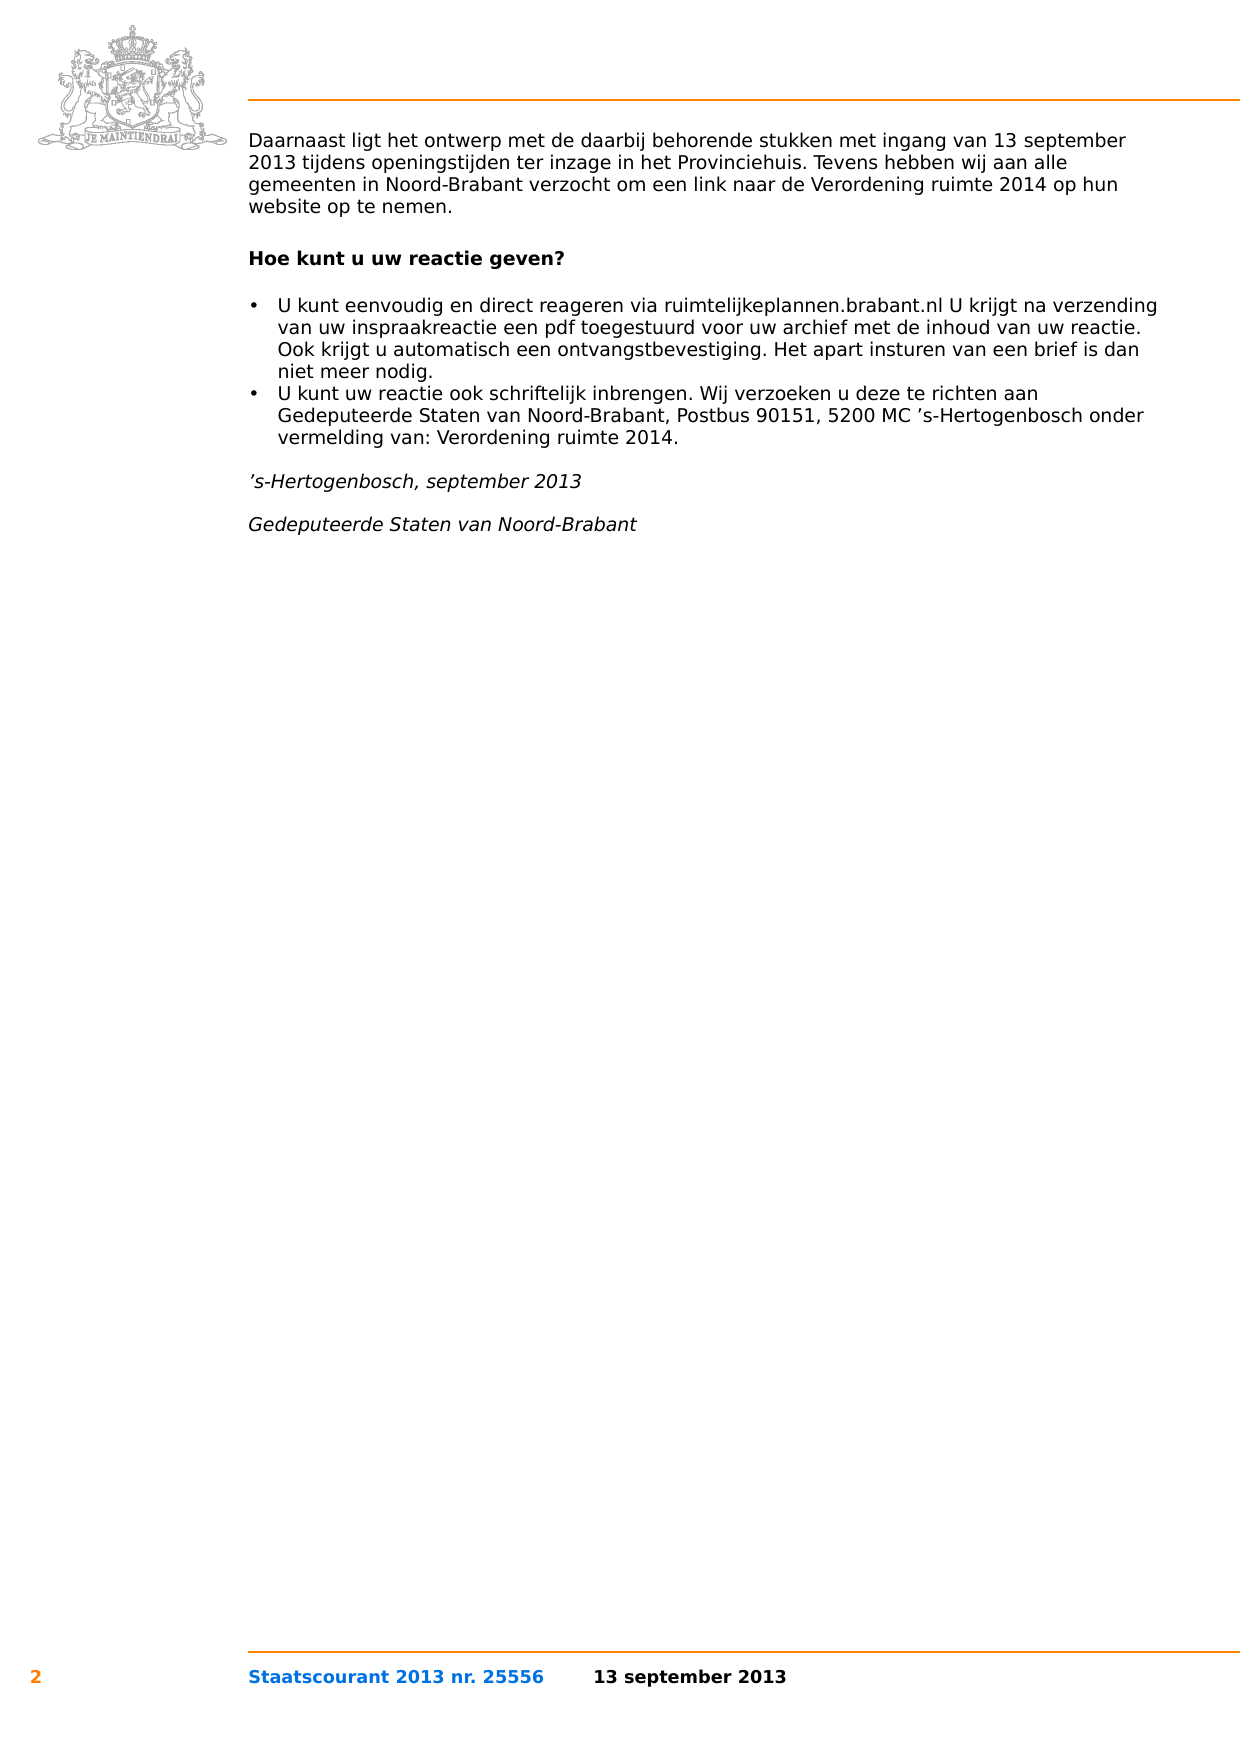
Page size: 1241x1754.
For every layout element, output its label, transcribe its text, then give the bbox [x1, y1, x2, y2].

picture [38, 25, 227, 150]
text Daarnaast ligt het ontwerp met de daarbij behorende stukken met ingang van 13 september 2013 tijdens openingstijden ter inzage in het Provinciehuis. Tevens hebben wij aan alle gemeenten in Noord-Brabant verzocht om een link naar de Verordening ruimte 2014 op hun website op te nemen. [248, 130, 1163, 218]
text • U kunt uw reactie ook schriftelijk inbrengen. Wij verzoeken u deze te richten aan Gedeputeerde Staten van Noord-Brabant, Postbus 90151, 5200 MC ’s-Hertogenbosch onder vermelding van: Verordening ruimte 2014. [248, 383, 1163, 449]
text • U kunt eenvoudig en direct reageren via ruimtelijkeplannen.brabant.nl U krijgt na verzending van uw inspraakreactie een pdf toegestuurd voor uw archief met de inhoud van uw reactie. Ook krijgt u automatisch een ontvangstbevestiging. Het apart insturen van een brief is dan niet meer nodig. [248, 295, 1163, 383]
text Gedeputeerde Staten van Noord-Brabant [248, 514, 1163, 536]
subtitle Hoe kunt u uw reactie geven? [248, 248, 1163, 270]
text ’s-Hertogenbosch, september 2013 [248, 471, 1163, 492]
